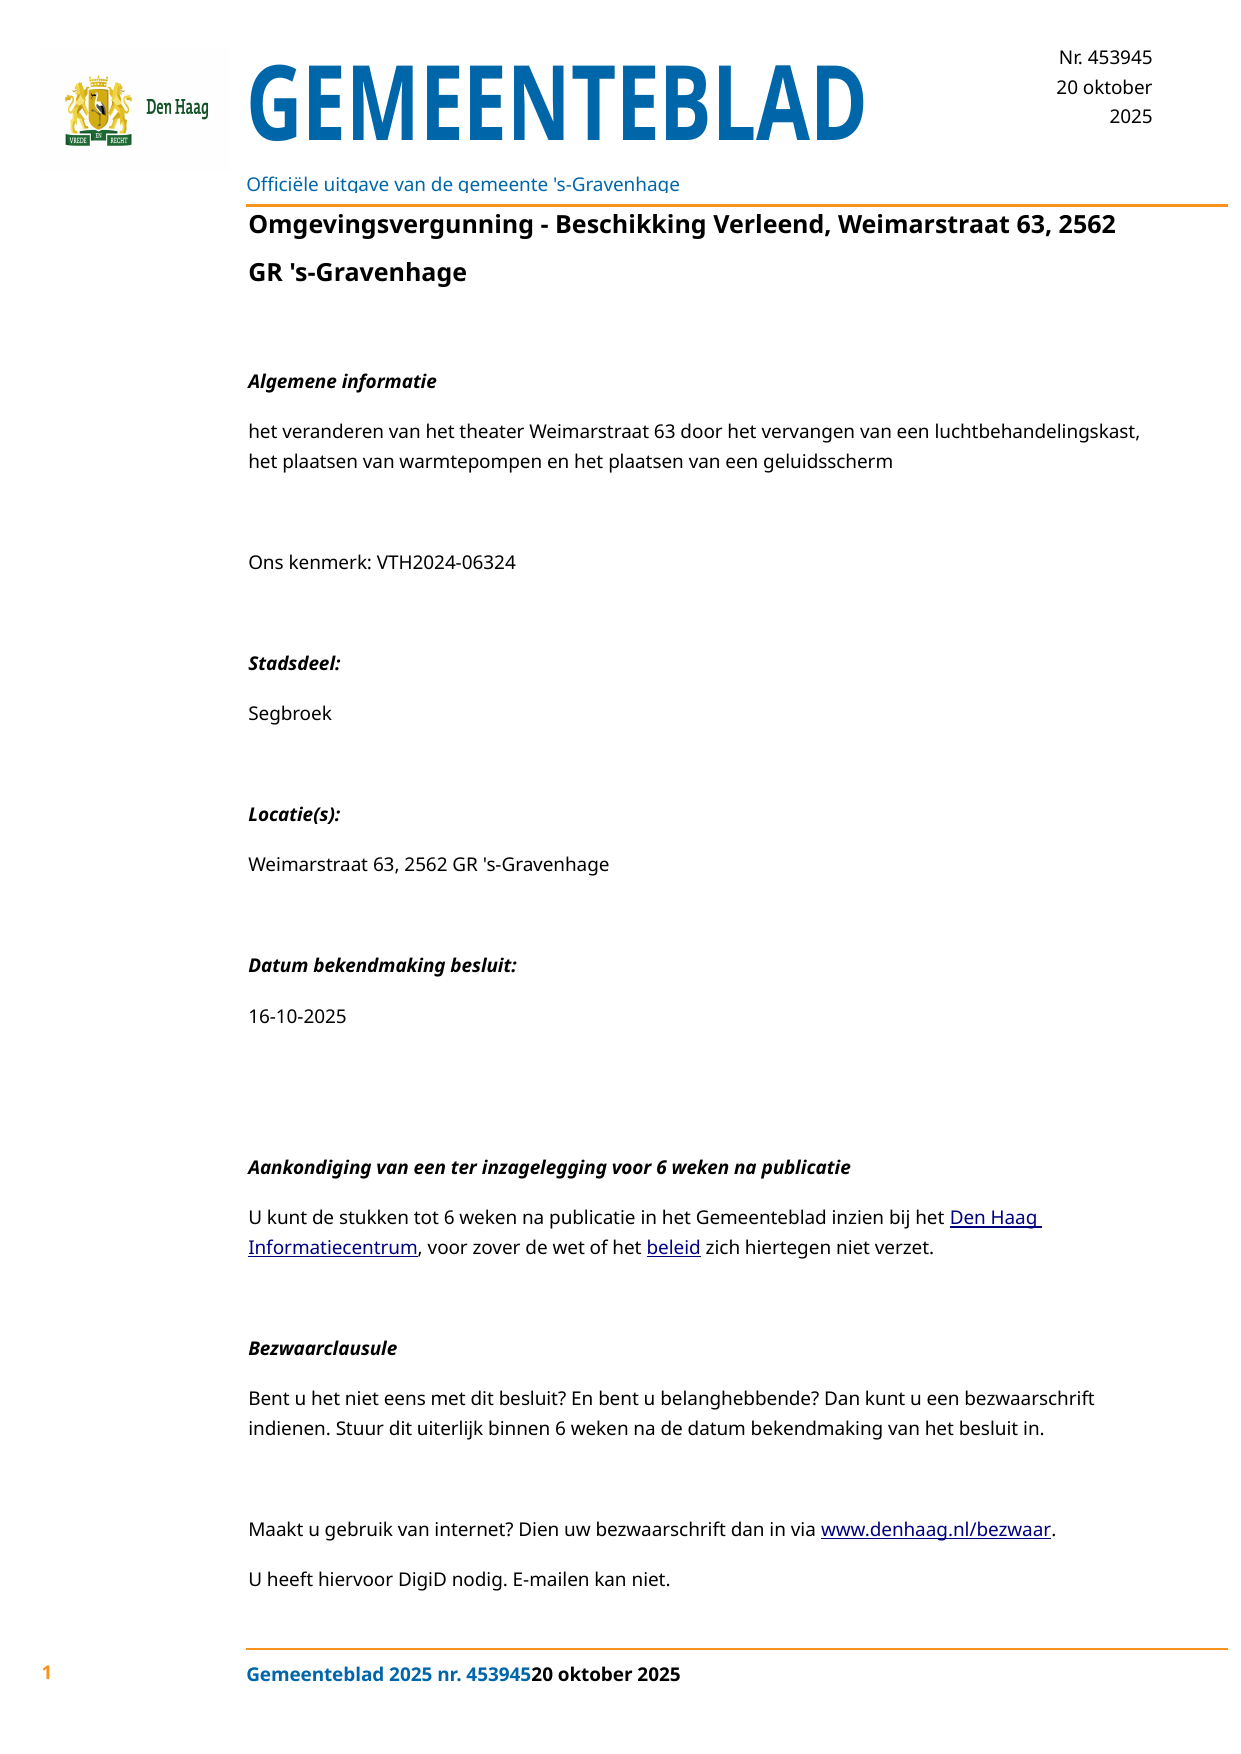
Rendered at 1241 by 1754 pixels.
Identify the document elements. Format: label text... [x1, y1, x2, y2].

text Ons kenmerk: VTH2024-06324 [248, 549, 1152, 575]
text het veranderen van het theater Weimarstraat 63 door het vervangen van een luchtbehandelingskast, het plaatsen van warmtepompen en het plaatsen van een geluidsscherm [248, 419, 1152, 474]
text U kunt de stukken tot 6 weken na publicatie in het Gemeenteblad inzien bij het Den Haag Informatiecentrum, voor zover de wet of het beleid zich hiertegen niet verzet. [248, 1204, 1152, 1260]
text Omgevingsvergunning - Beschikking Verleend, Weimarstraat 63, 2562 GR 's-Gravenhage [248, 207, 1152, 288]
text Maakt u gebruik van internet? Dien uw bezwaarschrift dan in via www.denhaag.nl/bezwaar. [248, 1516, 1152, 1542]
text Locatie(s): [248, 801, 1152, 827]
text 16-10-2025 [248, 1003, 1152, 1029]
text Algemene informatie [248, 368, 1152, 394]
text Datum bekendmaking besluit: [248, 952, 1152, 978]
text Bezwaarclausule [248, 1335, 1152, 1361]
text Weimarstraat 63, 2562 GR 's-Gravenhage [248, 852, 1152, 877]
picture [41, 47, 231, 172]
text Segbroek [248, 700, 1152, 726]
text Bent u het niet eens met dit besluit? En bent u belanghebbende? Dan kunt u een bezwaarschrift indienen. Stuur dit uiterlijk binnen 6 weken na de datum bekendmaking van het besluit in. [248, 1385, 1152, 1441]
text Aankondiging van een ter inzagelegging voor 6 weken na publicatie [248, 1154, 1152, 1180]
text Stadsdeel: [248, 650, 1152, 676]
text U heeft hiervoor DigiD nodig. E-mailen kan niet. [248, 1566, 1152, 1592]
